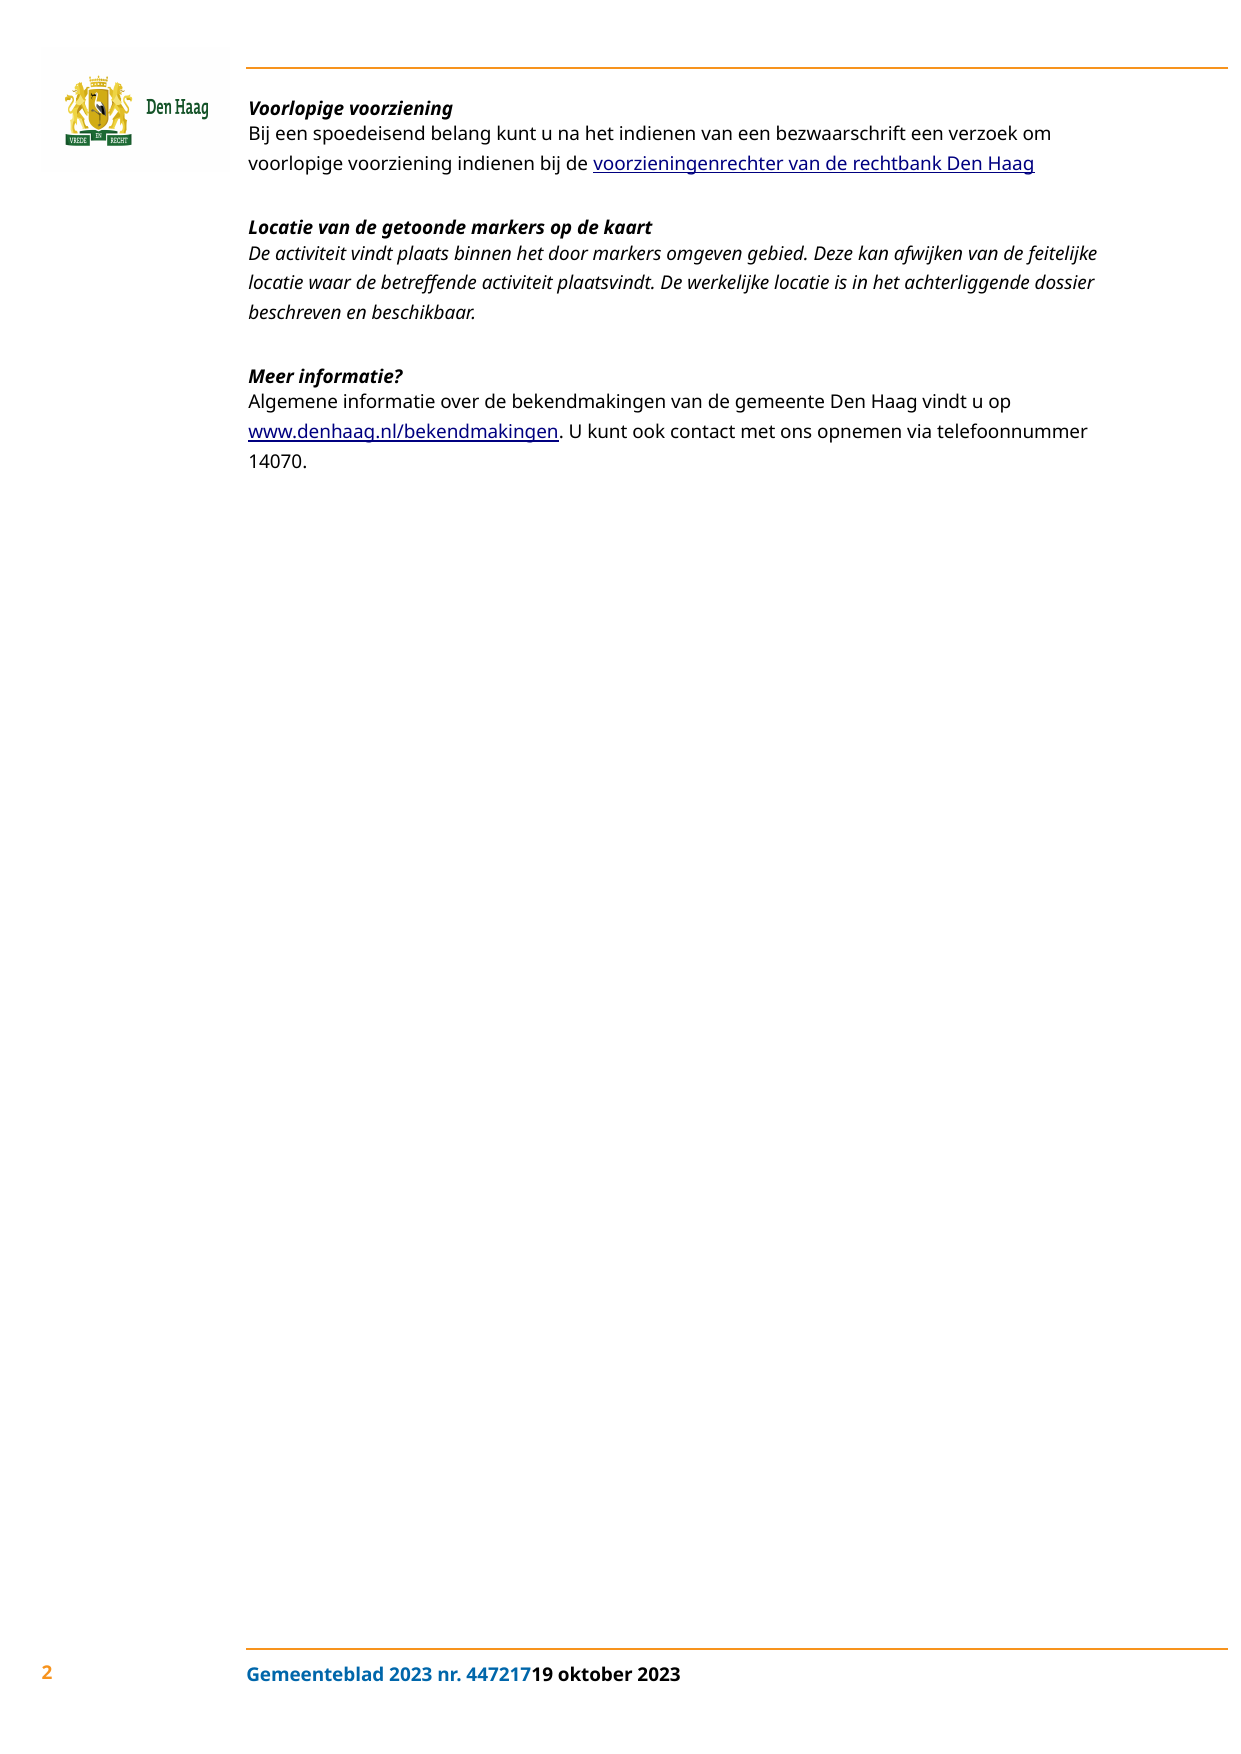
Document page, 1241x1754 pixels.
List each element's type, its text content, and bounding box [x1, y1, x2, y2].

text Voorlopige voorziening [248, 95, 1152, 121]
text De activiteit vindt plaats binnen het door markers omgeven gebied. Deze kan afwijken van de feitelijke locatie waar de betreffende activiteit plaatsvindt. De werkelijke locatie is in het achterliggende dossier beschreven en beschikbaar. [248, 240, 1152, 325]
text Locatie van de getoonde markers op de kaart [248, 214, 1152, 240]
text Meer informatie? [248, 363, 1152, 389]
text Bij een spoedeisend belang kunt u na het indienen van een bezwaarschrift een verzoek om voorlopige voorziening indienen bij de voorzieningenrechter van de rechtbank Den Haag [248, 121, 1152, 176]
text Algemene informatie over de bekendmakingen van de gemeente Den Haag vindt u op www.denhaag.nl/bekendmakingen. U kunt ook contact met ons opnemen via telefoonnummer 14070. [248, 389, 1152, 473]
picture [41, 47, 231, 172]
